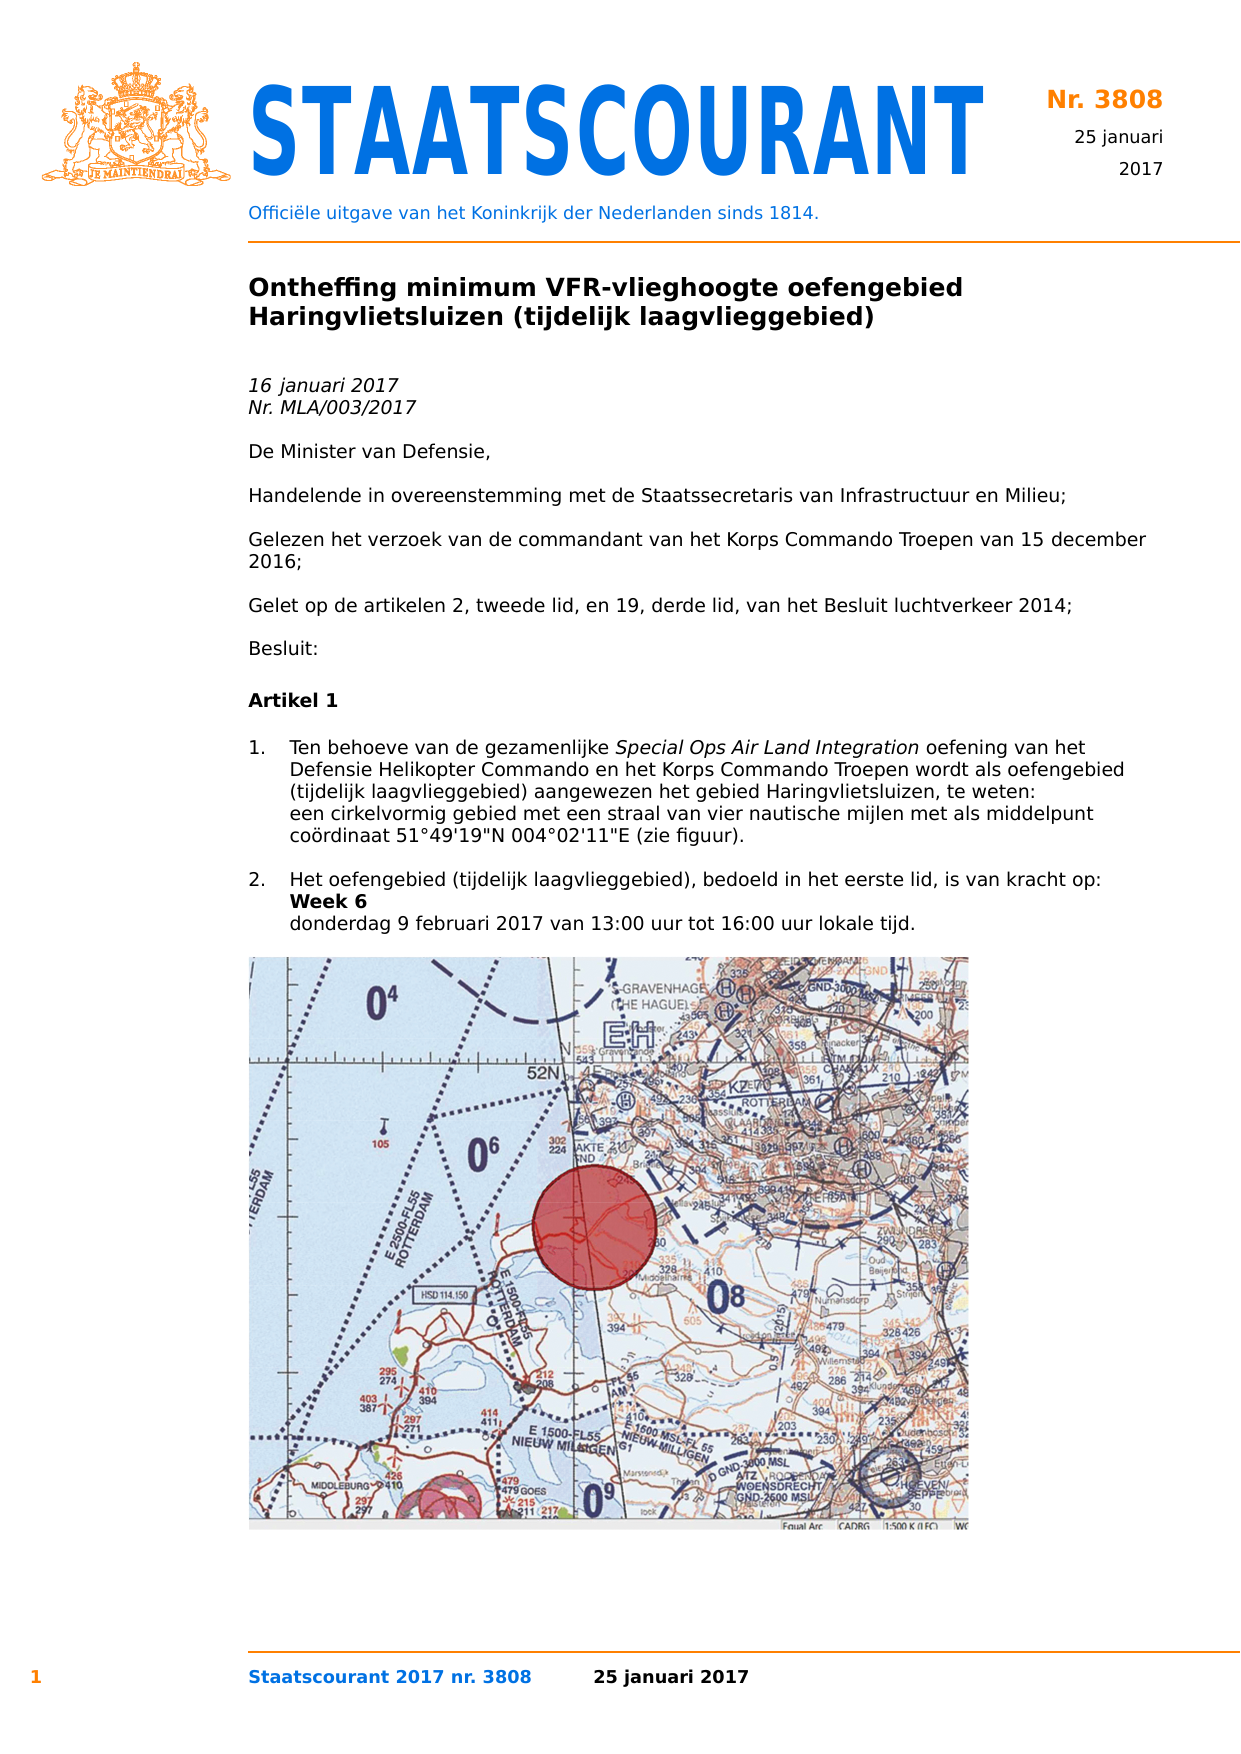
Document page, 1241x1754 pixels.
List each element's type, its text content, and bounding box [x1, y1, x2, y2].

picture [41, 62, 231, 186]
table_header [25, 62, 248, 241]
subtitle Ontheffing minimum VFR-vlieghoogte oefengebied Haringvlietsluizen (tijdelijk laagvlieggebied) [248, 273, 1163, 331]
subtitle Artikel 1 [248, 690, 1163, 712]
text Gelet op de artikelen 2, tweede lid, en 19, derde lid, van het Besluit luchtverkeer 2014; [248, 594, 1163, 616]
text Gelezen het verzoek van de commandant van het Korps Commando Troepen van 15 december 2016; [248, 529, 1163, 573]
text Week 6 [289, 891, 1163, 913]
table_cell Officiële uitgave van het Koninkrijk der Nederlanden sinds 1814. [248, 203, 1240, 241]
text een cirkelvormig gebied met een straal van vier nautische mijlen met als middelpunt coördinaat 51°49'19"N 004°02'11"E (zie figuur). [289, 803, 1163, 847]
text De Minister van Defensie, [248, 441, 1163, 463]
text donderdag 9 februari 2017 van 13:00 uur tot 16:00 uur lokale tijd. [289, 913, 1163, 935]
text Handelende in overeenstemming met de Staatssecretaris van Infrastructuur en Milieu; [248, 485, 1163, 507]
text Besluit: [248, 638, 1163, 660]
text 1. Ten behoeve van de gezamenlijke Special Ops Air Land Integration oefening van het Defensie Helikopter Commando en het Korps Commando Troepen wordt als oefengebied (tijdelijk laagvlieggebied) aangewezen het gebied Haringvlietsluizen, te weten: [248, 737, 1163, 803]
text 16 januari 2017 [248, 375, 1163, 397]
table_header Nr. 3808 [998, 62, 1240, 121]
text Nr. MLA/003/2017 [248, 397, 1163, 419]
table_header STAATSCOURANT [248, 62, 998, 203]
table_cell 2017 [998, 153, 1240, 203]
text 2. Het oefengebied (tijdelijk laagvlieggebied), bedoeld in het eerste lid, is van kracht op: [248, 869, 1163, 891]
picture [248, 956, 969, 1530]
table_cell 25 januari [998, 121, 1240, 153]
